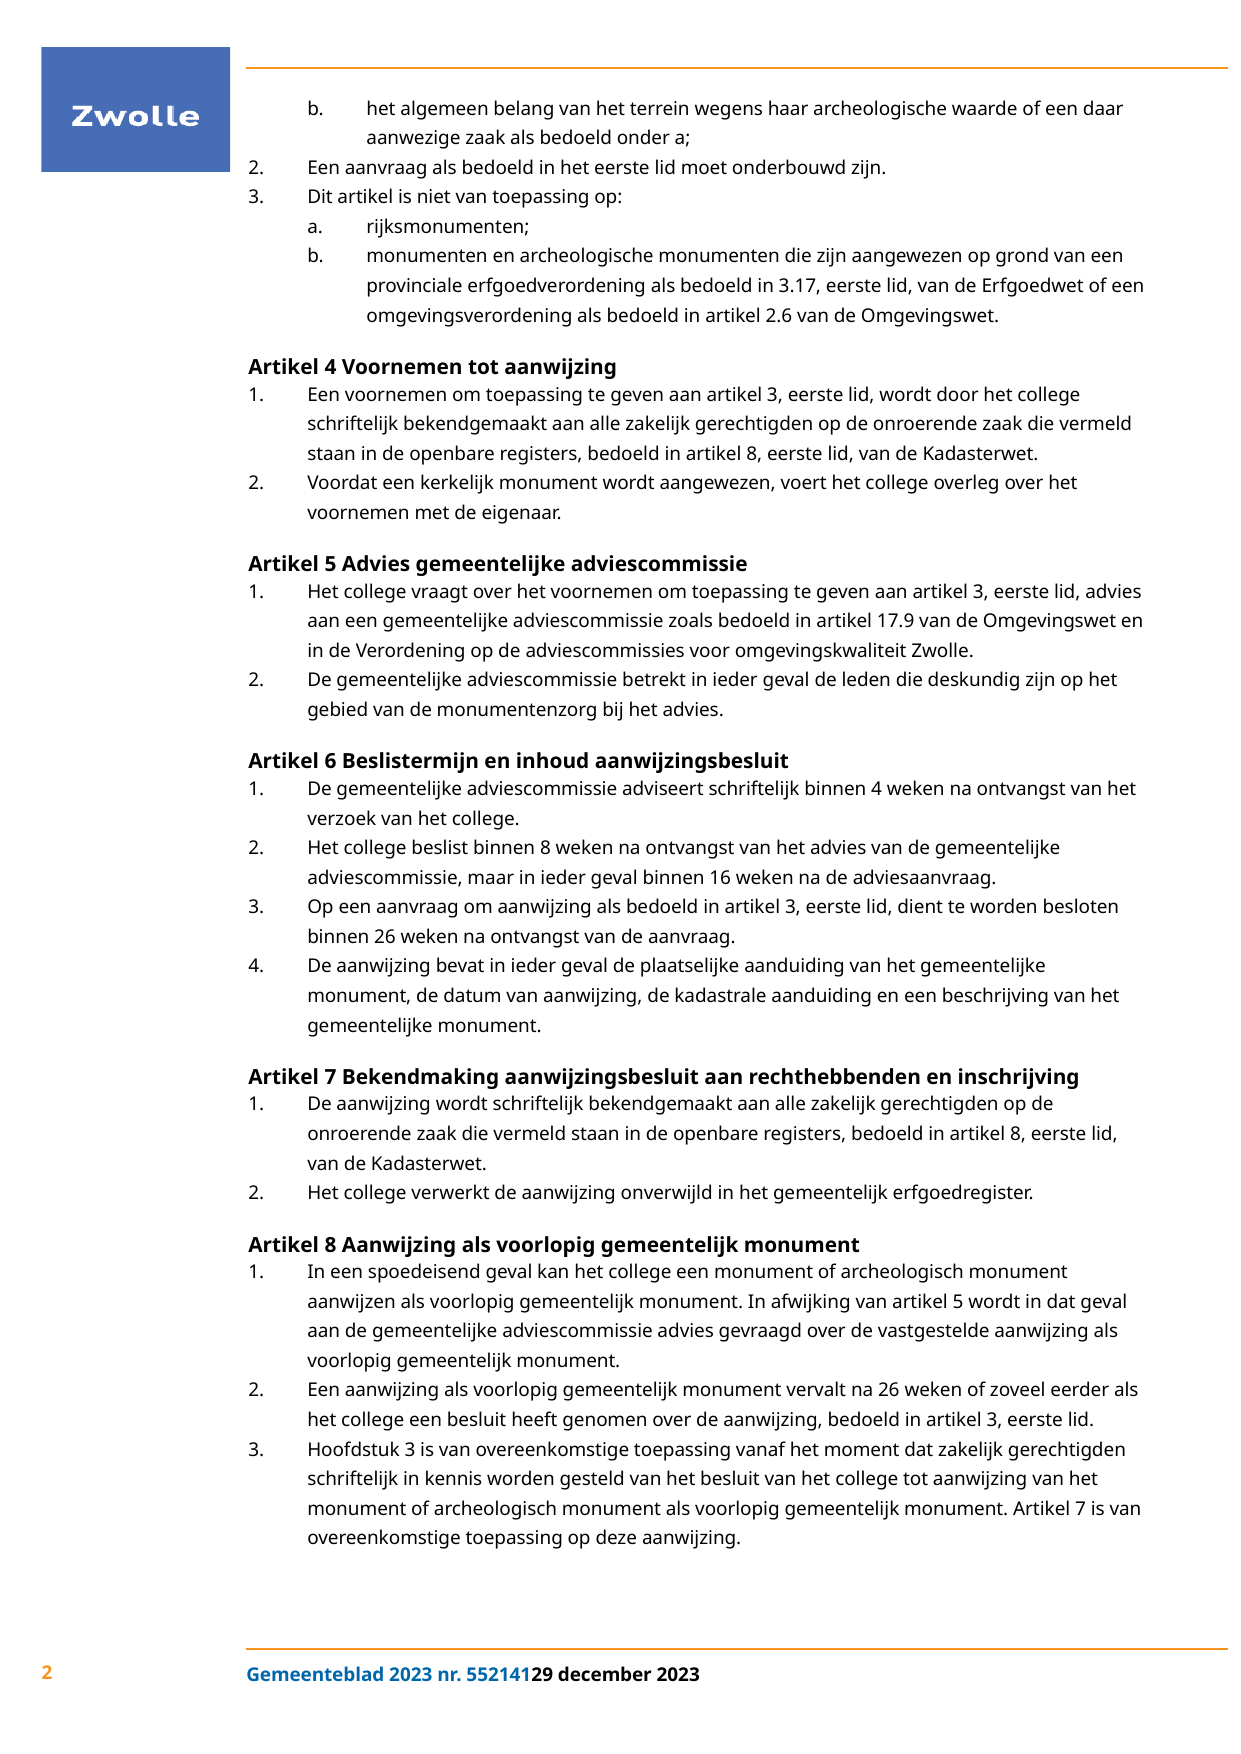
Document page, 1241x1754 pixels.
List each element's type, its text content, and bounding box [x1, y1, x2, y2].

list Een aanvraag als bedoeld in het eerste lid moet onderbouwd zijn. [248, 154, 1152, 180]
list Het college vraagt over het voornemen om toepassing te geven aan artikel 3, eerste lid, advies aan een gemeentelijke adviescommissie zoals bedoeld in artikel 17.9 van de Omgevingswet en in de Verordening op de adviescommissies voor omgevingskwaliteit Zwolle. [248, 578, 1152, 663]
text Artikel 8 Aanwijzing als voorlopig gemeentelijk monument [248, 1230, 1152, 1258]
list De gemeentelijke adviescommissie adviseert schriftelijk binnen 4 weken na ontvangst van het verzoek van het college. [248, 775, 1152, 830]
list Op een aanvraag om aanwijzing als bedoeld in artikel 3, eerste lid, dient te worden besloten binnen 26 weken na ontvangst van de aanvraag. [248, 893, 1152, 949]
text Artikel 7 Bekendmaking aanwijzingsbesluit aan rechthebbenden en inschrijving [248, 1062, 1152, 1091]
list rijksmonumenten; [307, 213, 1152, 239]
picture [41, 47, 231, 172]
list Dit artikel is niet van toepassing op: [248, 183, 1152, 209]
text Artikel 4 Voornemen tot aanwijzing [248, 352, 1152, 381]
list De aanwijzing wordt schriftelijk bekendgemaakt aan alle zakelijk gerechtigden op de onroerende zaak die vermeld staan in de openbare registers, bedoeld in artikel 8, eerste lid, van de Kadasterwet. [248, 1091, 1152, 1176]
list het algemeen belang van het terrein wegens haar archeologische waarde of een daar aanwezige zaak als bedoeld onder a; [307, 95, 1152, 150]
list In een spoedeisend geval kan het college een monument of archeologisch monument aanwijzen als voorlopig gemeentelijk monument. In afwijking van artikel 5 wordt in dat geval aan de gemeentelijke adviescommissie advies gevraagd over de vastgestelde aanwijzing als voorlopig gemeentelijk monument. [248, 1258, 1152, 1373]
list De aanwijzing bevat in ieder geval de plaatselijke aanduiding van het gemeentelijke monument, de datum van aanwijzing, de kadastrale aanduiding en een beschrijving van het gemeentelijke monument. [248, 953, 1152, 1037]
list Een voornemen om toepassing te geven aan artikel 3, eerste lid, wordt door het college schriftelijk bekendgemaakt aan alle zakelijk gerechtigden op de onroerende zaak die vermeld staan in de openbare registers, bedoeld in artikel 8, eerste lid, van de Kadasterwet. [248, 381, 1152, 466]
list Het college beslist binnen 8 weken na ontvangst van het advies van de gemeentelijke adviescommissie, maar in ieder geval binnen 16 weken na de adviesaanvraag. [248, 834, 1152, 889]
list monumenten en archeologische monumenten die zijn aangewezen op grond van een provinciale erfgoedverordening als bedoeld in 3.17, eerste lid, van de Erfgoedwet of een omgevingsverordening als bedoeld in artikel 2.6 van de Omgevingswet. [307, 243, 1152, 328]
list De gemeentelijke adviescommissie betrekt in ieder geval de leden die deskundig zijn op het gebied van de monumentenzorg bij het advies. [248, 667, 1152, 722]
text Artikel 5 Advies gemeentelijke adviescommissie [248, 549, 1152, 578]
list Een aanwijzing als voorlopig gemeentelijk monument vervalt na 26 weken of zoveel eerder als het college een besluit heeft genomen over de aanwijzing, bedoeld in artikel 3, eerste lid. [248, 1377, 1152, 1432]
text Artikel 6 Beslistermijn en inhoud aanwijzingsbesluit [248, 747, 1152, 775]
list Voordat een kerkelijk monument wordt aangewezen, voert het college overleg over het voornemen met de eigenaar. [248, 469, 1152, 525]
list Het college verwerkt de aanwijzing onverwijld in het gemeentelijk erfgoedregister. [248, 1179, 1152, 1205]
list Hoofdstuk 3 is van overeenkomstige toepassing vanaf het moment dat zakelijk gerechtigden schriftelijk in kennis worden gesteld van het besluit van het college tot aanwijzing van het monument of archeologisch monument als voorlopig gemeentelijk monument. Artikel 7 is van overeenkomstige toepassing op deze aanwijzing. [248, 1436, 1152, 1550]
